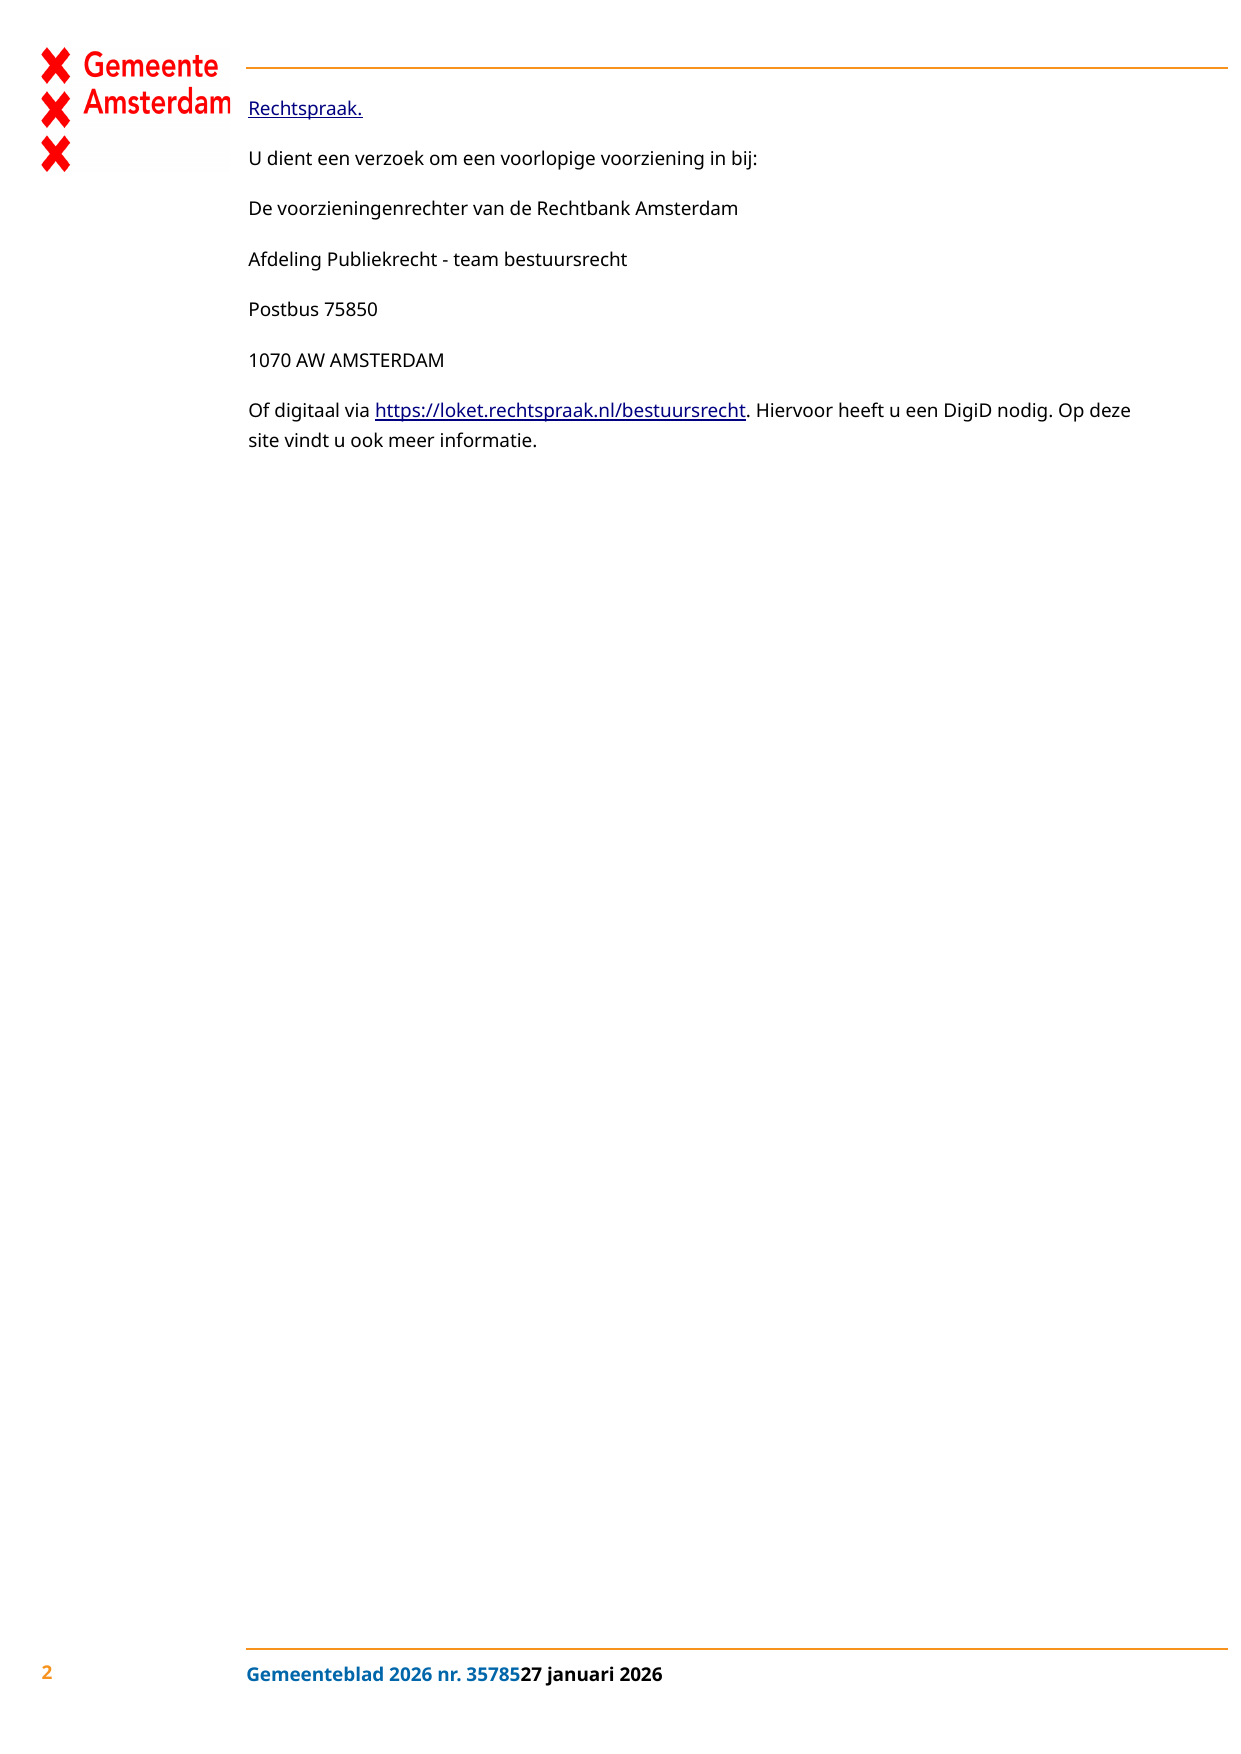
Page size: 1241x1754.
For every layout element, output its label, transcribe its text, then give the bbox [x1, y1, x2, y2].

text U dient een verzoek om een voorlopige voorziening in bij: [248, 145, 1152, 171]
text De voorzieningenrechter van de Rechtbank Amsterdam [248, 196, 1152, 221]
text Of digitaal via https://loket.rechtspraak.nl/bestuursrecht. Hiervoor heeft u een DigiD nodig. Op deze site vindt u ook meer informatie. [248, 397, 1152, 453]
text Afdeling Publiekrecht - team bestuursrecht [248, 246, 1152, 272]
text Rechtspraak. [248, 95, 1152, 121]
text Postbus 75850 [248, 296, 1152, 322]
text 1070 AW AMSTERDAM [248, 347, 1152, 373]
picture [41, 47, 231, 172]
